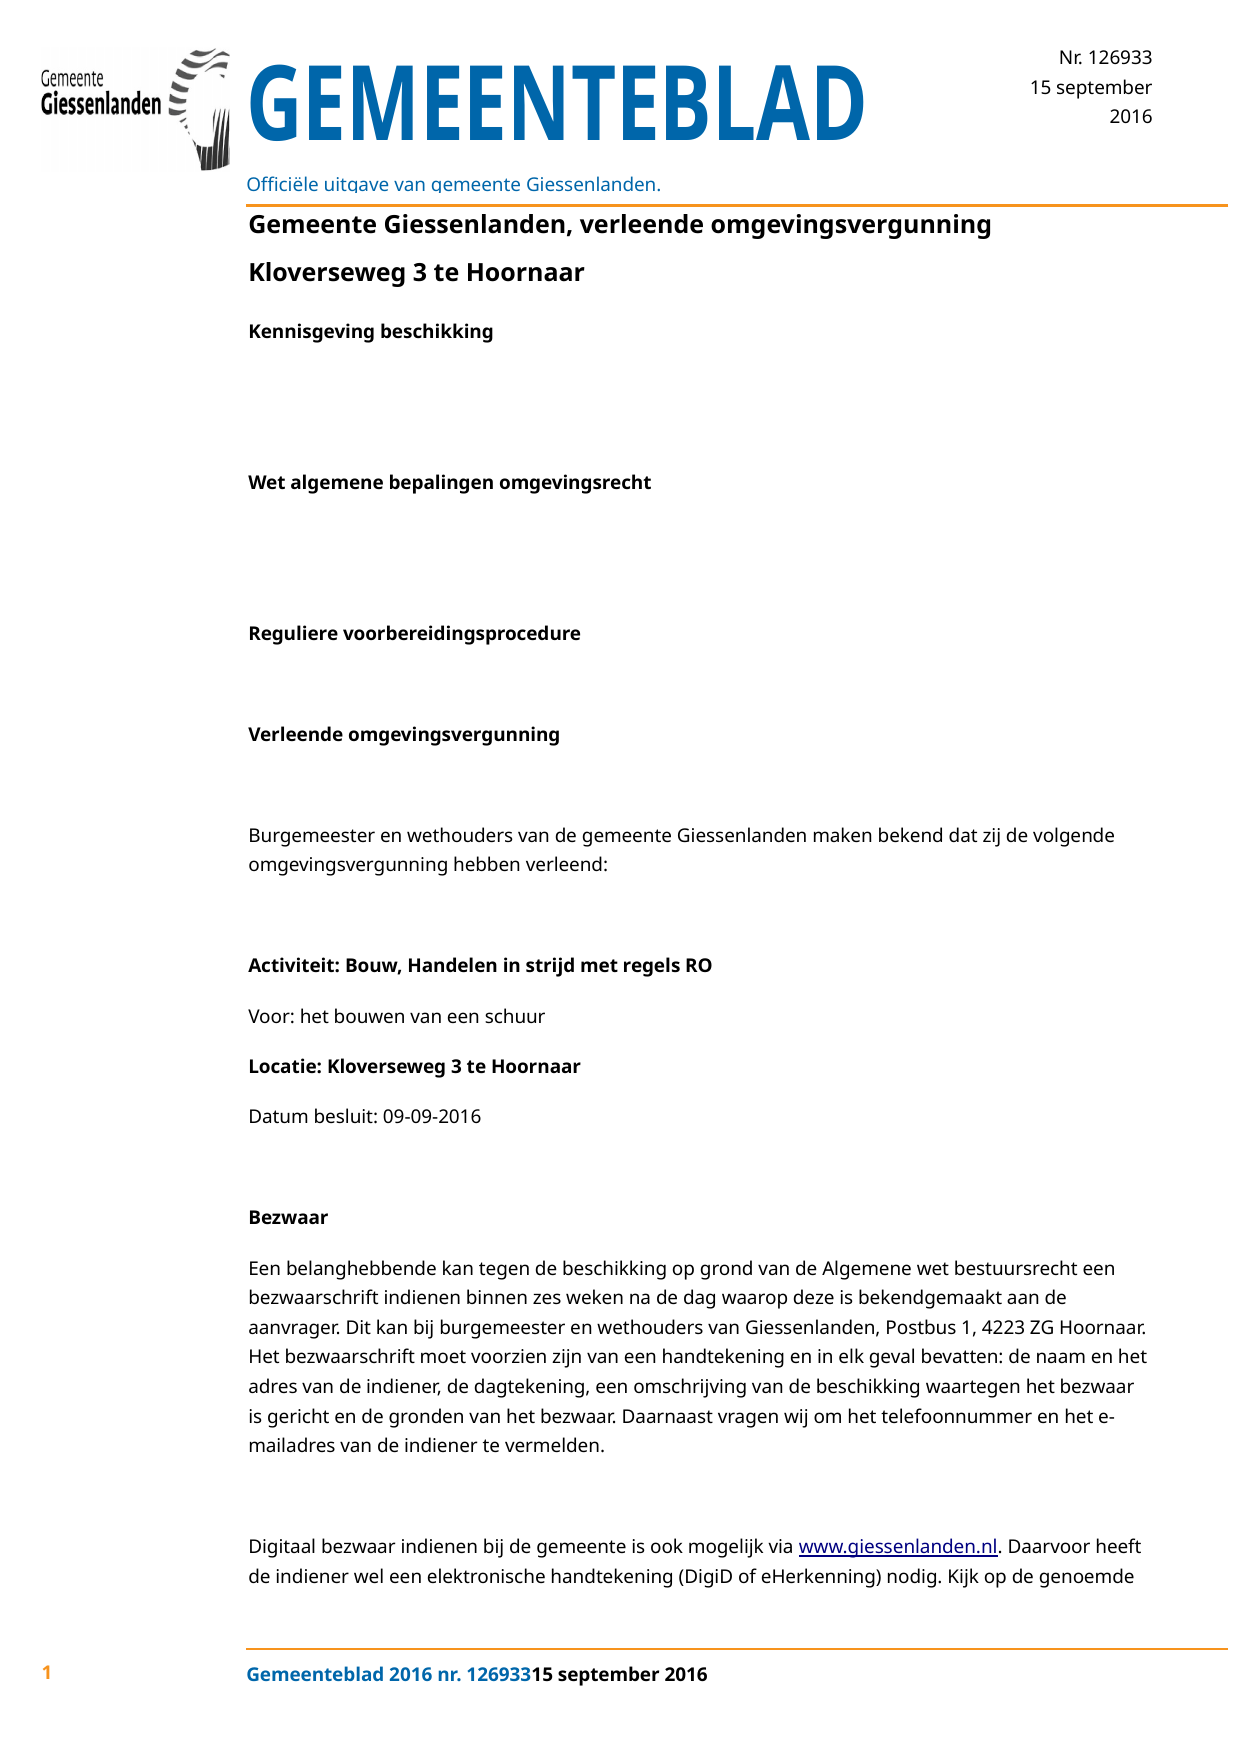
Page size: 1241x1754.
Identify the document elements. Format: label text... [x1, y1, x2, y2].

text Burgemeester en wethouders van de gemeente Giessenlanden maken bekend dat zij de volgende omgevingsvergunning hebben verleend: [248, 822, 1152, 877]
text Bezwaar [248, 1204, 1152, 1230]
text Gemeente Giessenlanden, verleende omgevingsvergunning Kloverseweg 3 te Hoornaar [248, 207, 1152, 288]
picture [41, 47, 231, 172]
text Datum besluit: 09-09-2016 [248, 1104, 1152, 1129]
text Reguliere voorbereidingsprocedure [248, 620, 1152, 646]
text Locatie: Kloverseweg 3 te Hoornaar [248, 1053, 1152, 1079]
text Digitaal bezwaar indienen bij de gemeente is ook mogelijk via www.giessenlanden.nl. Daarvoor heeft de indiener wel een elektronische handtekening (DigiD of eHerkenning) nodig. Kijk op de genoemde [248, 1533, 1152, 1589]
text Kennisgeving beschikking [248, 318, 1152, 344]
text Voor: het bouwen van een schuur [248, 1003, 1152, 1029]
text Activiteit: Bouw, Handelen in strijd met regels RO [248, 952, 1152, 978]
text Wet algemene bepalingen omgevingsrecht [248, 469, 1152, 495]
text Een belanghebbende kan tegen de beschikking op grond van de Algemene wet bestuursrecht een bezwaarschrift indienen binnen zes weken na de dag waarop deze is bekendgemaakt aan de aanvrager. Dit kan bij burgemeester en wethouders van Giessenlanden, Postbus 1, 4223 ZG Hoornaar. Het bezwaarschrift moet voorzien zijn van een handtekening en in elk geval bevatten: de naam en het adres van de indiener, de dagtekening, een omschrijving van de beschikking waartegen het bezwaar is gericht en de gronden van het bezwaar. Daarnaast vragen wij om het telefoonnummer en het e-mailadres van de indiener te vermelden. [248, 1255, 1152, 1458]
text Verleende omgevingsvergunning [248, 721, 1152, 747]
